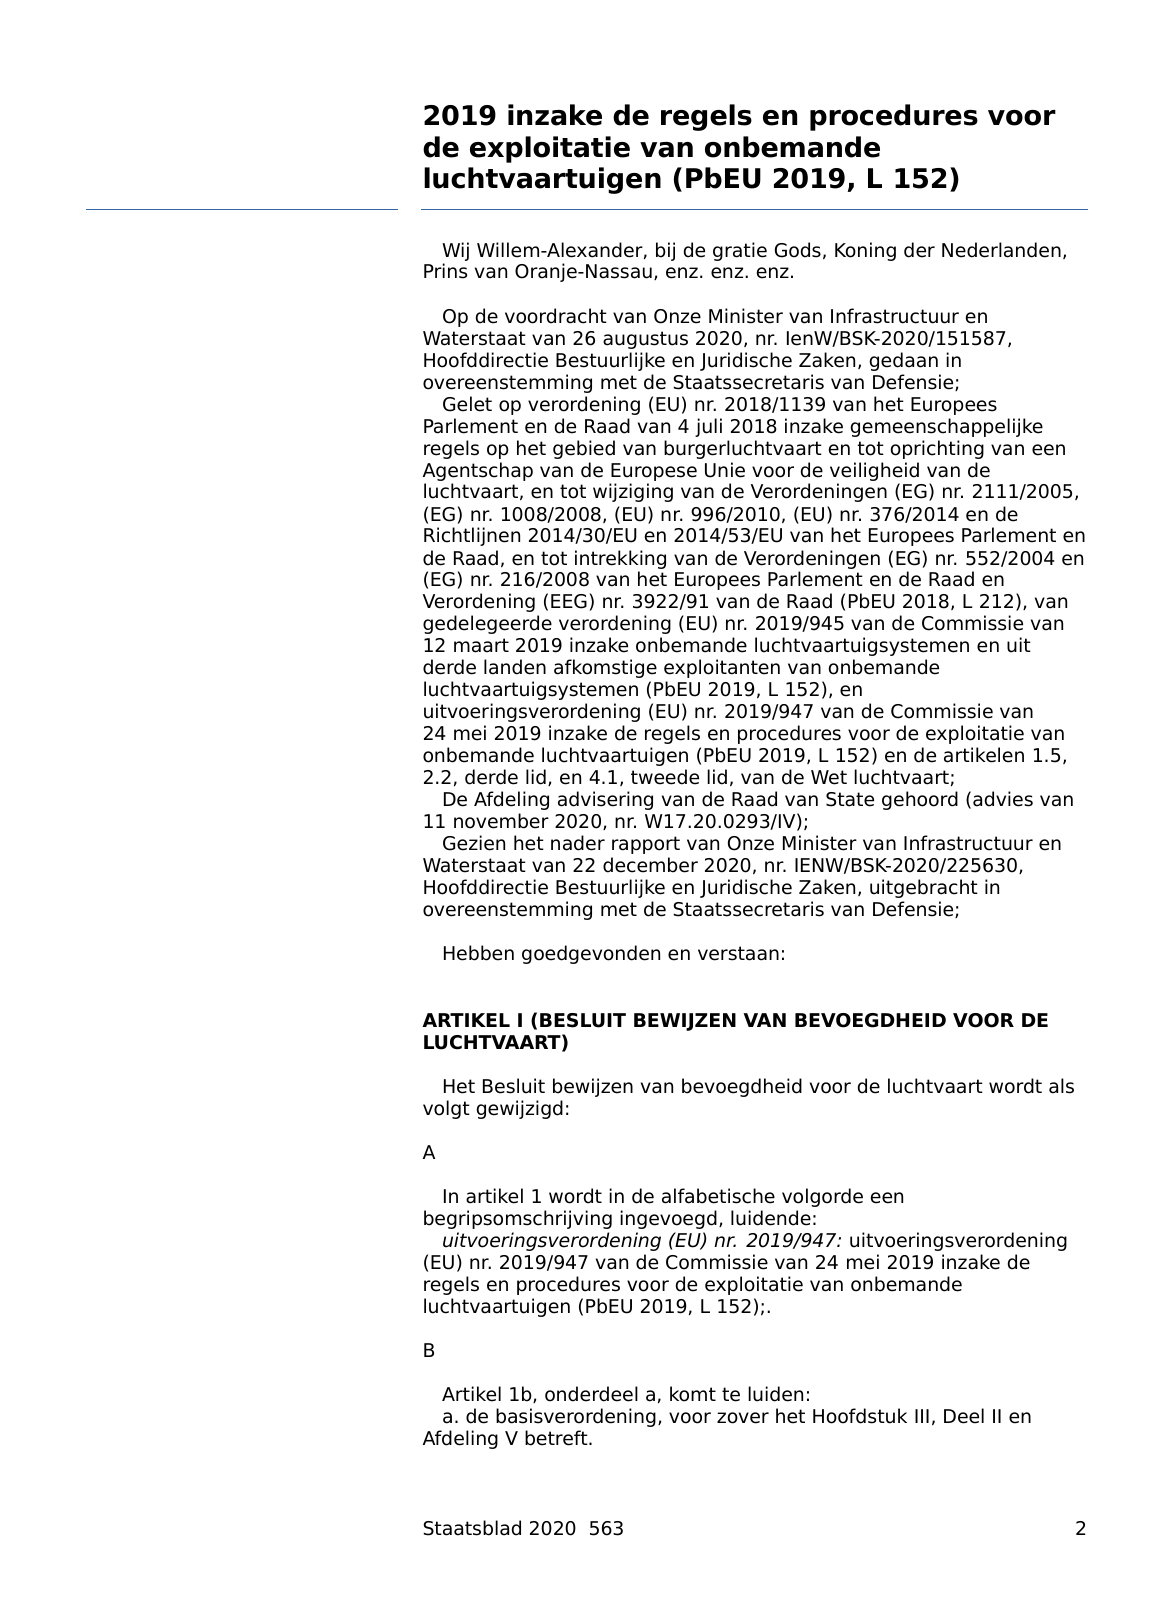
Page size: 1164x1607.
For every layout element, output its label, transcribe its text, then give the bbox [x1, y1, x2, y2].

text Het Besluit bewijzen van bevoegdheid voor de luchtvaart wordt als volgt gewijzigd: [422, 1076, 1087, 1120]
subtitle ARTIKEL I (BESLUIT BEWIJZEN VAN BEVOEGDHEID VOOR DE LUCHTVAART) [422, 1009, 1087, 1053]
text uitvoeringsverordening (EU) nr. 2019/947: uitvoeringsverordening (EU) nr. 2019/947 van de Commissie van 24 mei 2019 inzake de regels en procedures voor de exploitatie van onbemande luchtvaartuigen (PbEU 2019, L 152);. [422, 1230, 1087, 1318]
text In artikel 1 wordt in de alfabetische volgorde een begripsomschrijving ingevoegd, luidende: [422, 1186, 1087, 1230]
text Gelet op verordening (EU) nr. 2018/1139 van het Europees Parlement en de Raad van 4 juli 2018 inzake gemeenschappelijke regels op het gebied van burgerluchtvaart en tot oprichting van een Agentschap van de Europese Unie voor de veiligheid van de luchtvaart, en tot wijziging van de Verordeningen (EG) nr. 2111/2005, (EG) nr. 1008/2008, (EU) nr. 996/2010, (EU) nr. 376/2014 en de Richtlijnen 2014/30/EU en 2014/53/EU van het Europees Parlement en de Raad, en tot intrekking van de Verordeningen (EG) nr. 552/2004 en (EG) nr. 216/2008 van het Europees Parlement en de Raad en Verordening (EEG) nr. 3922/91 van de Raad (PbEU 2018, L 212), van gedelegeerde verordening (EU) nr. 2019/945 van de Commissie van 12 maart 2019 inzake onbemande luchtvaartuigsystemen en uit derde landen afkomstige exploitanten van onbemande luchtvaartuigsystemen (PbEU 2019, L 152), en uitvoeringsverordening (EU) nr. 2019/947 van de Commissie van 24 mei 2019 inzake de regels en procedures voor de exploitatie van onbemande luchtvaartuigen (PbEU 2019, L 152) en de artikelen 1.5, 2.2, derde lid, en 4.1, tweede lid, van de Wet luchtvaart; [422, 393, 1087, 789]
text Gezien het nader rapport van Onze Minister van Infrastructuur en Waterstaat van 22 december 2020, nr. IENW/BSK-2020/225630, Hoofddirectie Bestuurlijke en Juridische Zaken, uitgebracht in overeenstemming met de Staatssecretaris van Defensie; [422, 833, 1087, 921]
text Op de voordracht van Onze Minister van Infrastructuur en Waterstaat van 26 augustus 2020, nr. IenW/BSK-2020/151587, Hoofddirectie Bestuurlijke en Juridische Zaken, gedaan in overeenstemming met de Staatssecretaris van Defensie; [422, 306, 1087, 393]
text Hebben goedgevonden en verstaan: [422, 943, 1087, 965]
text Artikel 1b, onderdeel a, komt te luiden: [422, 1384, 1087, 1406]
text 2019 inzake de regels en procedures voor de exploitatie van onbemande luchtvaartuigen (PbEU 2019, L 152) [422, 100, 1087, 195]
text Wij Willem-Alexander, bij de gratie Gods, Koning der Nederlanden, Prins van Oranje-Nassau, enz. enz. enz. [422, 239, 1087, 283]
text De Afdeling advisering van de Raad van State gehoord (advies van 11 november 2020, nr. W17.20.0293/IV); [422, 789, 1087, 833]
text a. de basisverordening, voor zover het Hoofdstuk III, Deel II en Afdeling V betreft. [422, 1406, 1087, 1450]
text A [422, 1142, 1087, 1164]
text B [422, 1340, 1087, 1362]
